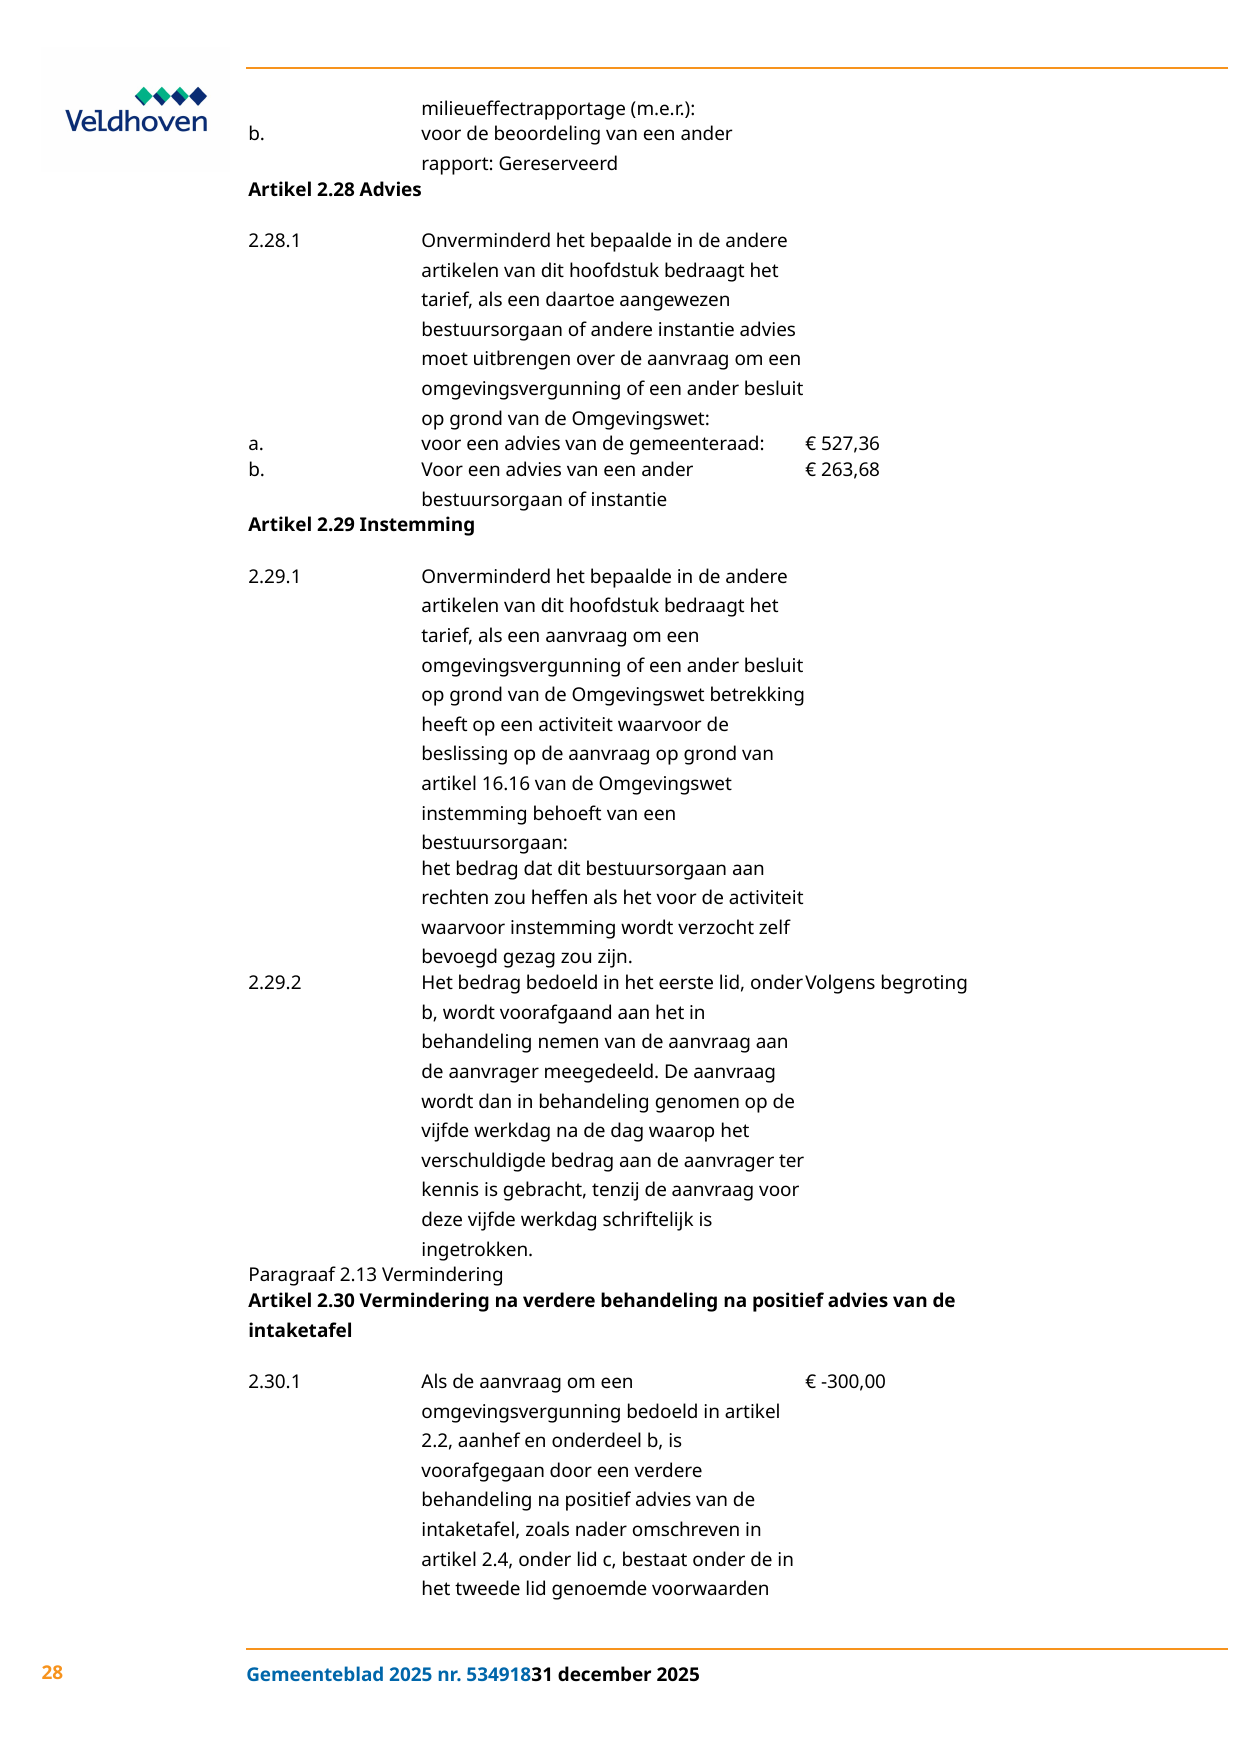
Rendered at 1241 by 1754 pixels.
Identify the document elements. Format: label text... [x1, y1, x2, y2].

table_cell [421, 1343, 805, 1368]
table_cell € -300,00 [805, 1368, 978, 1601]
table_cell [248, 855, 421, 969]
table_cell [805, 1343, 978, 1368]
table_cell Voor een advies van een ander bestuursorgaan of instantie [421, 456, 805, 512]
table_cell voor de beoordeling van een ander rapport: Gereserveerd [421, 121, 805, 176]
table_cell [248, 537, 421, 563]
table_cell Paragraaf 2.13 Vermindering [248, 1261, 1152, 1287]
table_cell [979, 227, 1152, 431]
table_cell [979, 456, 1152, 512]
table_cell [979, 95, 1152, 121]
table_cell Artikel 2.30 Vermindering na verdere behandeling na positief advies van de intaketafel [248, 1287, 978, 1342]
table_cell a. [248, 431, 421, 456]
table_cell € 527,36 [805, 431, 978, 456]
table_cell [421, 537, 805, 563]
table_cell [248, 202, 421, 227]
table_cell [248, 95, 421, 121]
table_cell Artikel 2.28 Advies [248, 176, 978, 202]
table_cell Het bedrag bedoeld in het eerste lid, onder b, wordt voorafgaand aan het in behandeling nemen van de aanvraag aan de aanvrager meegedeeld. De aanvraag wordt dan in behandeling genomen op de vijfde werkdag na de dag waarop het verschuldigde bedrag aan de aanvrager ter kennis is gebracht, tenzij de aanvraag voor deze vijfde werkdag schriftelijk is ingetrokken. [421, 970, 805, 1261]
table_cell b. [248, 456, 421, 512]
table_cell [979, 121, 1152, 176]
table_cell 2.29.2 [248, 970, 421, 1261]
table_cell [979, 1368, 1152, 1601]
table_cell [805, 537, 978, 563]
table_cell 2.30.1 [248, 1368, 421, 1601]
table_cell 2.28.1 [248, 227, 421, 431]
table_cell b. [248, 121, 421, 176]
table_cell [421, 202, 805, 227]
table_cell [979, 1343, 1152, 1368]
table_cell [805, 563, 978, 855]
table_cell [979, 563, 1152, 855]
table_cell [805, 121, 978, 176]
table_cell Volgens begroting [805, 970, 978, 1261]
table_cell € 263,68 [805, 456, 978, 512]
table_cell [805, 202, 978, 227]
table_cell [805, 95, 978, 121]
table_cell milieueffectrapportage (m.e.r.): [421, 95, 805, 121]
picture [41, 47, 231, 172]
table_cell [979, 202, 1152, 227]
table_cell [248, 1343, 421, 1368]
table_cell [805, 855, 978, 969]
table_cell het bedrag dat dit bestuursorgaan aan rechten zou heffen als het voor de activiteit waarvoor instemming wordt verzocht zelf bevoegd gezag zou zijn. [421, 855, 805, 969]
table_cell [805, 227, 978, 431]
table_cell [979, 537, 1152, 563]
table_cell [979, 855, 1152, 969]
table_cell [979, 431, 1152, 456]
table_cell 2.29.1 [248, 563, 421, 855]
table_cell Onverminderd het bepaalde in de andere artikelen van dit hoofdstuk bedraagt het tarief, als een aanvraag om een omgevingsvergunning of een ander besluit op grond van de Omgevingswet betrekking heeft op een activiteit waarvoor de beslissing op de aanvraag op grond van artikel 16.16 van de Omgevingswet instemming behoeft van een bestuursorgaan: [421, 563, 805, 855]
table_cell Als de aanvraag om een omgevingsvergunning bedoeld in artikel 2.2, aanhef en onderdeel b, is voorafgegaan door een verdere behandeling na positief advies van de intaketafel, zoals nader omschreven in artikel 2.4, onder lid c, bestaat onder de in het tweede lid genoemde voorwaarden [421, 1368, 805, 1601]
table_cell Onverminderd het bepaalde in de andere artikelen van dit hoofdstuk bedraagt het tarief, als een daartoe aangewezen bestuursorgaan of andere instantie advies moet uitbrengen over de aanvraag om een omgevingsvergunning of een ander besluit op grond van de Omgevingswet: [421, 227, 805, 431]
table_cell Artikel 2.29 Instemming [248, 512, 978, 537]
table_cell voor een advies van de gemeenteraad: [421, 431, 805, 456]
table_cell [979, 970, 1152, 1261]
